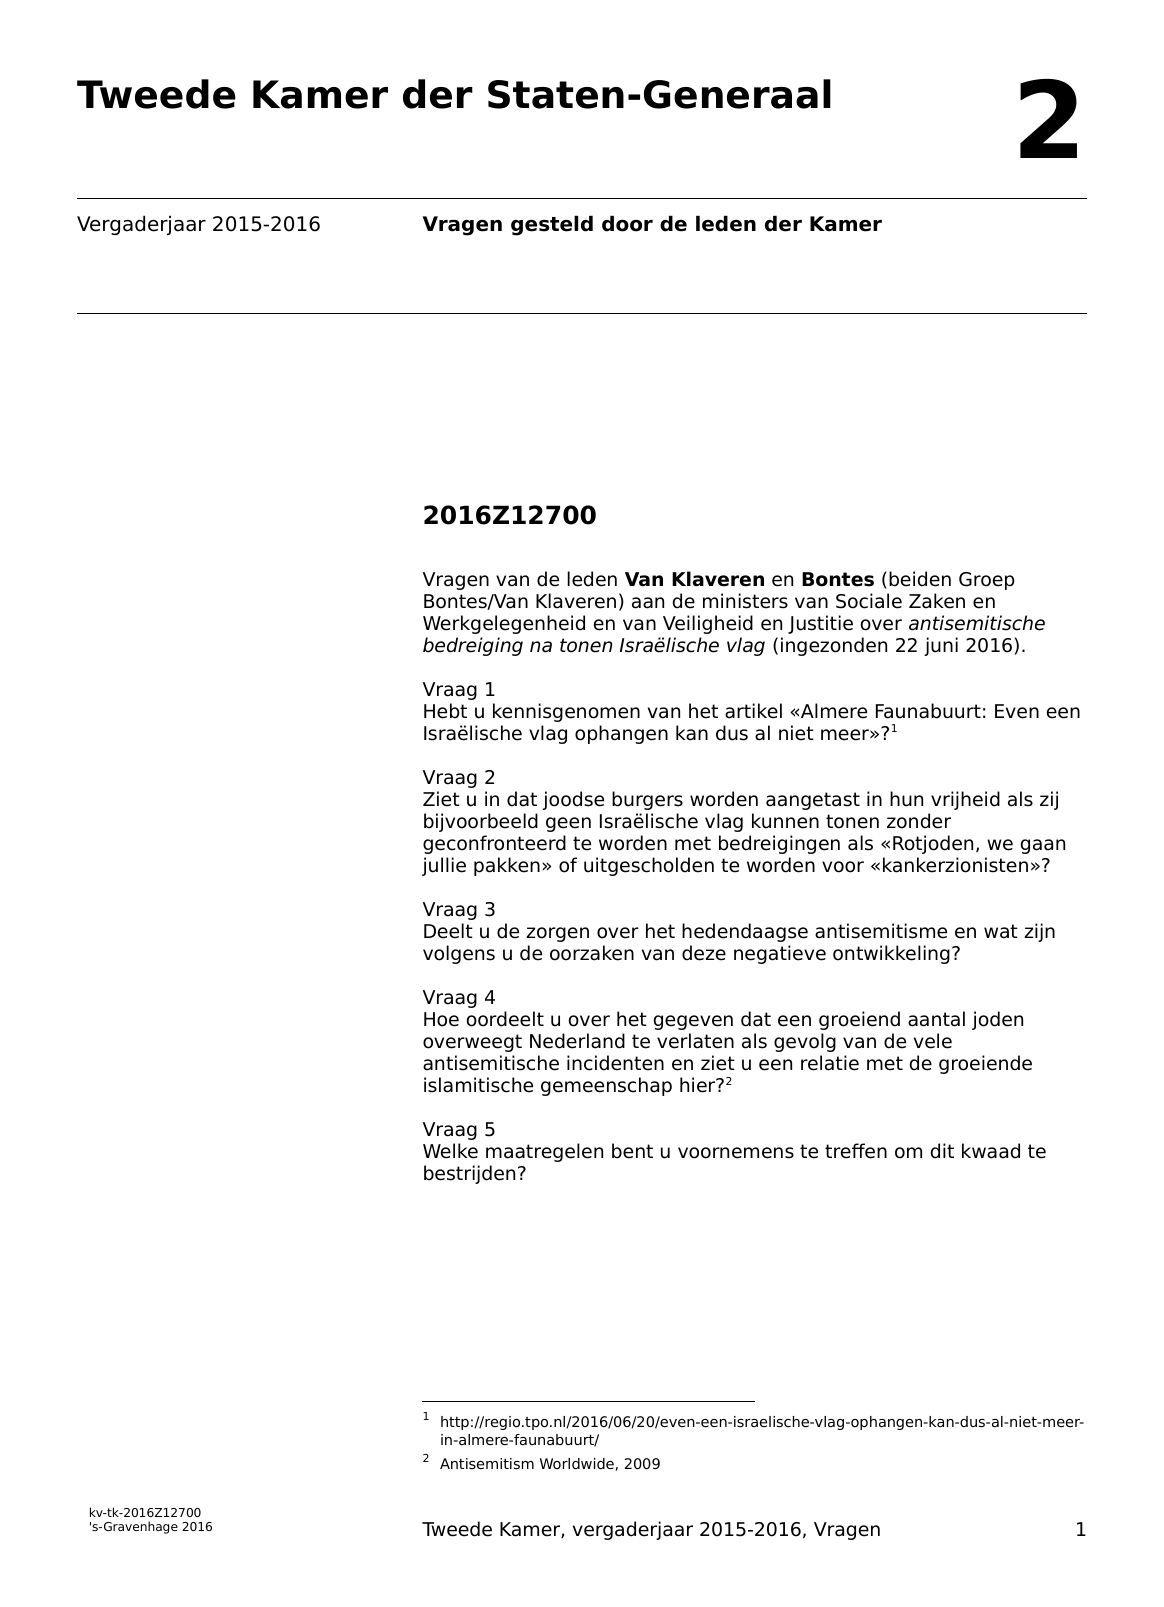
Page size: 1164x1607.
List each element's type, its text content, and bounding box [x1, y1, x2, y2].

text Welke maatregelen bent u voornemens te treffen om dit kwaad te bestrijden? [422, 1141, 1087, 1185]
text 2016Z12700 [422, 501, 1087, 531]
text Hebt u kennisgenomen van het artikel «Almere Faunabuurt: Even een Israëlische vlag ophangen kan dus al niet meer»? [422, 701, 1087, 745]
text http://regio.tpo.nl/2016/06/20/even-een-israelische-vlag-ophangen-kan-dus-al-niet-meer-in-almere-faunabuurt/ [422, 1410, 1087, 1449]
table_header Tweede Kamer der Staten-Generaal [77, 59, 886, 198]
text Ziet u in dat joodse burgers worden aangetast in hun vrijheid als zij bijvoorbeeld geen Israëlische vlag kunnen tonen zonder geconfronteerd te worden met bedreigingen als «Rotjoden, we gaan jullie pakken» of uitgescholden te worden voor «kankerzionisten»? [422, 789, 1087, 877]
table_cell Vragen gesteld door de leden der Kamer [422, 199, 1087, 313]
text Deelt u de zorgen over het hedendaagse antisemitisme en wat zijn volgens u de oorzaken van deze negatieve ontwikkeling? [422, 921, 1087, 965]
text Vraag 2 [422, 767, 1087, 789]
text Hoe oordeelt u over het gegeven dat een groeiend aantal joden overweegt Nederland te verlaten als gevolg van de vele antisemitische incidenten en ziet u een relatie met de groeiende islamitische gemeenschap hier? [422, 1009, 1087, 1097]
text 's-Gravenhage 2016 [88, 1520, 323, 1534]
text Vraag 4 [422, 987, 1087, 1009]
table_header 2 [886, 59, 1087, 198]
text Vraag 5 [422, 1119, 1087, 1141]
text Vragen van de leden Van Klaveren en Bontes (beiden Groep Bontes/Van Klaveren) aan de ministers van Sociale Zaken en Werkgelegenheid en van Veiligheid en Justitie over antisemitische bedreiging na tonen Israëlische vlag (ingezonden 22 juni 2016). [422, 569, 1087, 657]
text kv-tk-2016Z12700 [88, 1506, 323, 1520]
text Vraag 1 [422, 679, 1087, 701]
table_cell Vergaderjaar 2015-2016 [77, 199, 422, 313]
text Antisemitism Worldwide, 2009 [422, 1452, 1087, 1474]
text Vraag 3 [422, 899, 1087, 921]
